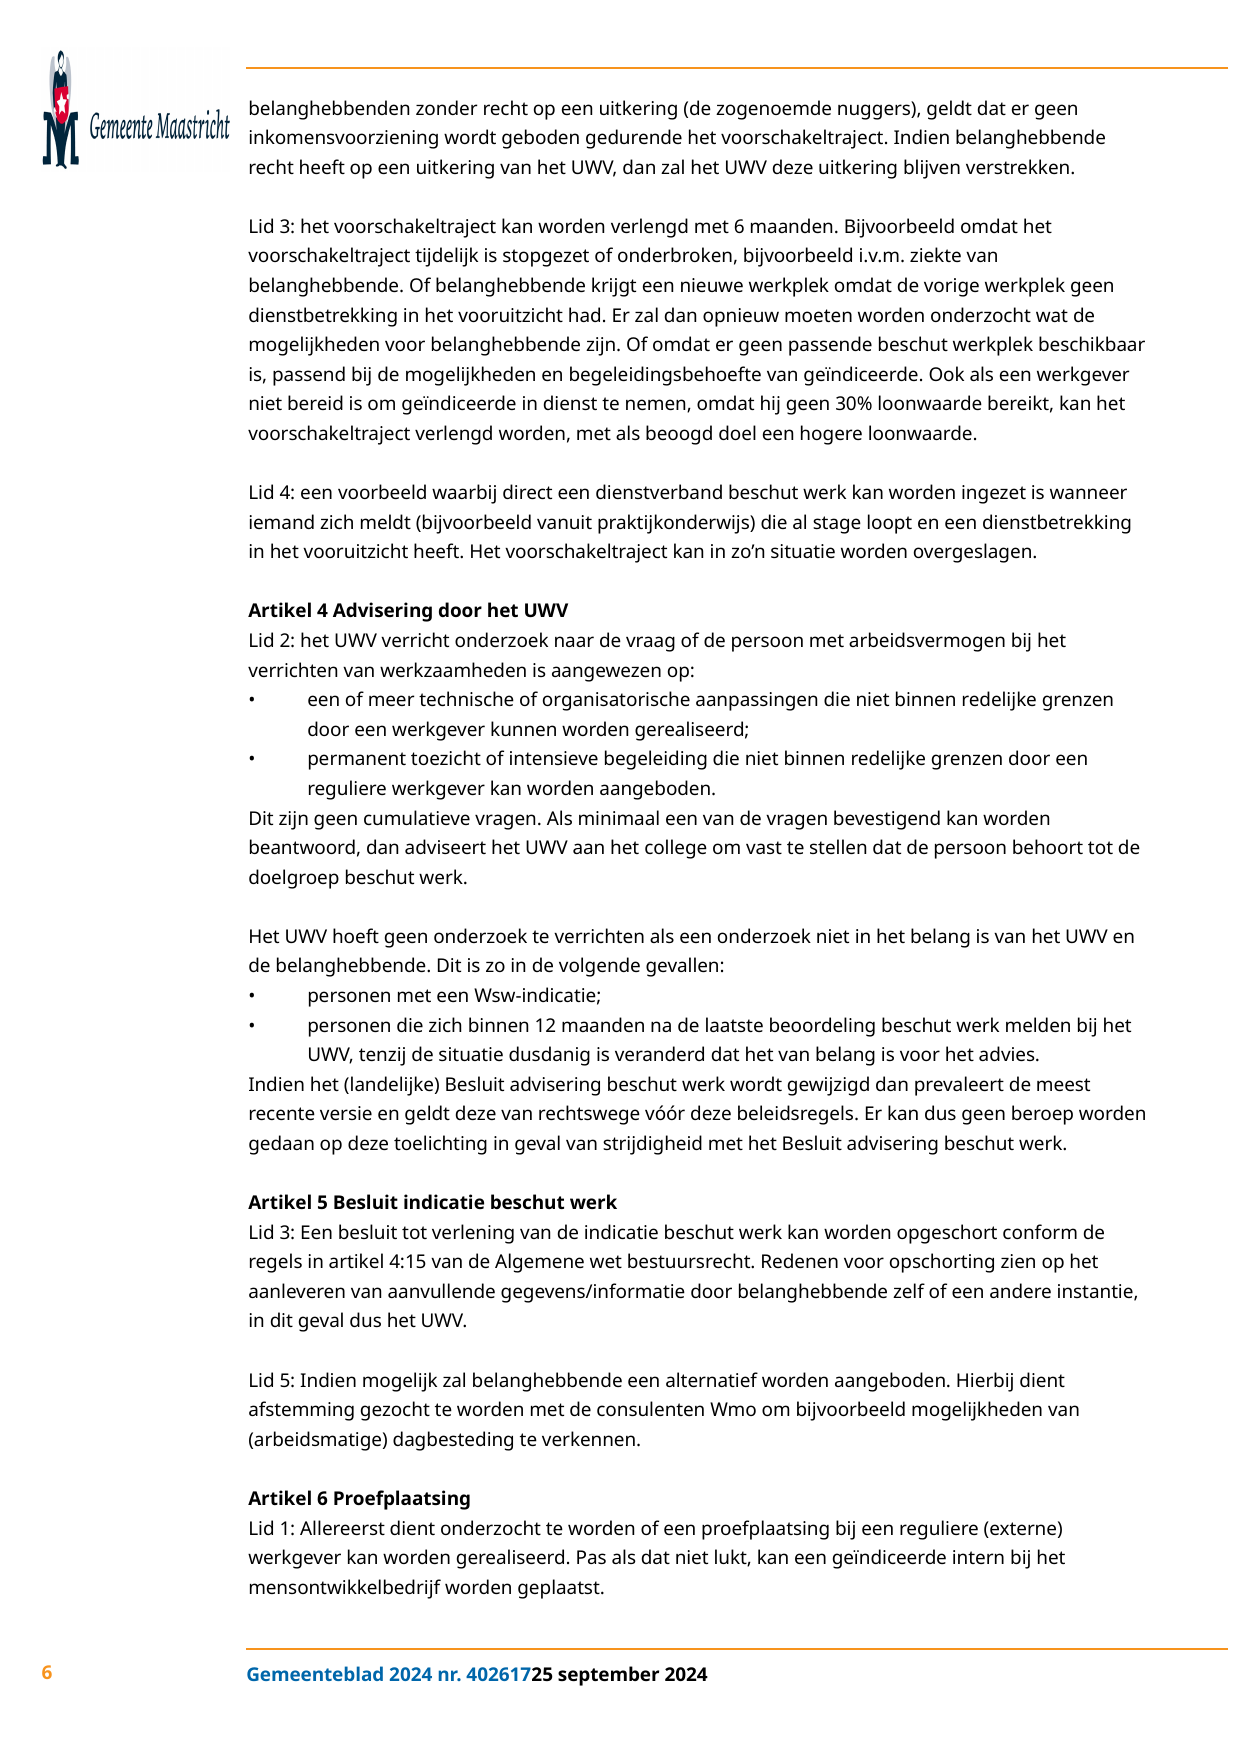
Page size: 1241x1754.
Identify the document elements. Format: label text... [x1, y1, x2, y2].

text Indien het (landelijke) Besluit advisering beschut werk wordt gewijzigd dan prevaleert de meest recente versie en geldt deze van rechtswege vóór deze beleidsregels. Er kan dus geen beroep worden gedaan op deze toelichting in geval van strijdigheid met het Besluit advisering beschut werk. [248, 1071, 1152, 1156]
list een of meer technische of organisatorische aanpassingen die niet binnen redelijke grenzen door een werkgever kunnen worden gerealiseerd; [248, 686, 1152, 742]
text Lid 5: Indien mogelijk zal belanghebbende een alternatief worden aangeboden. Hierbij dient afstemming gezocht te worden met de consulenten Wmo om bijvoorbeeld mogelijkheden van (arbeidsmatige) dagbesteding te verkennen. [248, 1367, 1152, 1452]
picture [41, 47, 231, 172]
text belanghebbenden zonder recht op een uitkering (de zogenoemde nuggers), geldt dat er geen inkomensvoorziening wordt geboden gedurende het voorschakeltraject. Indien belanghebbende recht heeft op een uitkering van het UWV, dan zal het UWV deze uitkering blijven verstrekken. [248, 95, 1152, 180]
list permanent toezicht of intensieve begeleiding die niet binnen redelijke grenzen door een reguliere werkgever kan worden aangeboden. [248, 746, 1152, 801]
text Artikel 5 Besluit indicatie beschut werk [248, 1189, 1152, 1215]
text Lid 1: Allereerst dient onderzocht te worden of een proefplaatsing bij een reguliere (externe) werkgever kan worden gerealiseerd. Pas als dat niet lukt, kan een geïndiceerde intern bij het mensontwikkelbedrijf worden geplaatst. [248, 1515, 1152, 1600]
list personen met een Wsw-indicatie; [248, 982, 1152, 1008]
text Lid 4: een voorbeeld waarbij direct een dienstverband beschut werk kan worden ingezet is wanneer iemand zich meldt (bijvoorbeeld vanuit praktijkonderwijs) die al stage loopt en een dienstbetrekking in het vooruitzicht heeft. Het voorschakeltraject kan in zo’n situatie worden overgeslagen. [248, 479, 1152, 564]
text Dit zijn geen cumulatieve vragen. Als minimaal een van de vragen bevestigend kan worden beantwoord, dan adviseert het UWV aan het college om vast te stellen dat de persoon behoort tot de doelgroep beschut werk. [248, 805, 1152, 890]
text Artikel 4 Advisering door het UWV [248, 598, 1152, 623]
list personen die zich binnen 12 maanden na de laatste beoordeling beschut werk melden bij het UWV, tenzij de situatie dusdanig is veranderd dat het van belang is voor het advies. [248, 1012, 1152, 1067]
text Het UWV hoeft geen onderzoek te verrichten als een onderzoek niet in het belang is van het UWV en de belanghebbende. Dit is zo in de volgende gevallen: [248, 923, 1152, 978]
text Lid 3: Een besluit tot verlening van de indicatie beschut werk kan worden opgeschort conform de regels in artikel 4:15 van de Algemene wet bestuursrecht. Redenen voor opschorting zien op het aanleveren van aanvullende gegevens/informatie door belanghebbende zelf of een andere instantie, in dit geval dus het UWV. [248, 1219, 1152, 1333]
text Artikel 6 Proefplaatsing [248, 1485, 1152, 1511]
text Lid 2: het UWV verricht onderzoek naar de vraag of de persoon met arbeidsvermogen bij het verrichten van werkzaamheden is aangewezen op: [248, 627, 1152, 683]
text Lid 3: het voorschakeltraject kan worden verlengd met 6 maanden. Bijvoorbeeld omdat het voorschakeltraject tijdelijk is stopgezet of onderbroken, bijvoorbeeld i.v.m. ziekte van belanghebbende. Of belanghebbende krijgt een nieuwe werkplek omdat de vorige werkplek geen dienstbetrekking in het vooruitzicht had. Er zal dan opnieuw moeten worden onderzocht wat de mogelijkheden voor belanghebbende zijn. Of omdat er geen passende beschut werkplek beschikbaar is, passend bij de mogelijkheden en begeleidingsbehoefte van geïndiceerde. Ook als een werkgever niet bereid is om geïndiceerde in dienst te nemen, omdat hij geen 30% loonwaarde bereikt, kan het voorschakeltraject verlengd worden, met als beoogd doel een hogere loonwaarde. [248, 213, 1152, 446]
